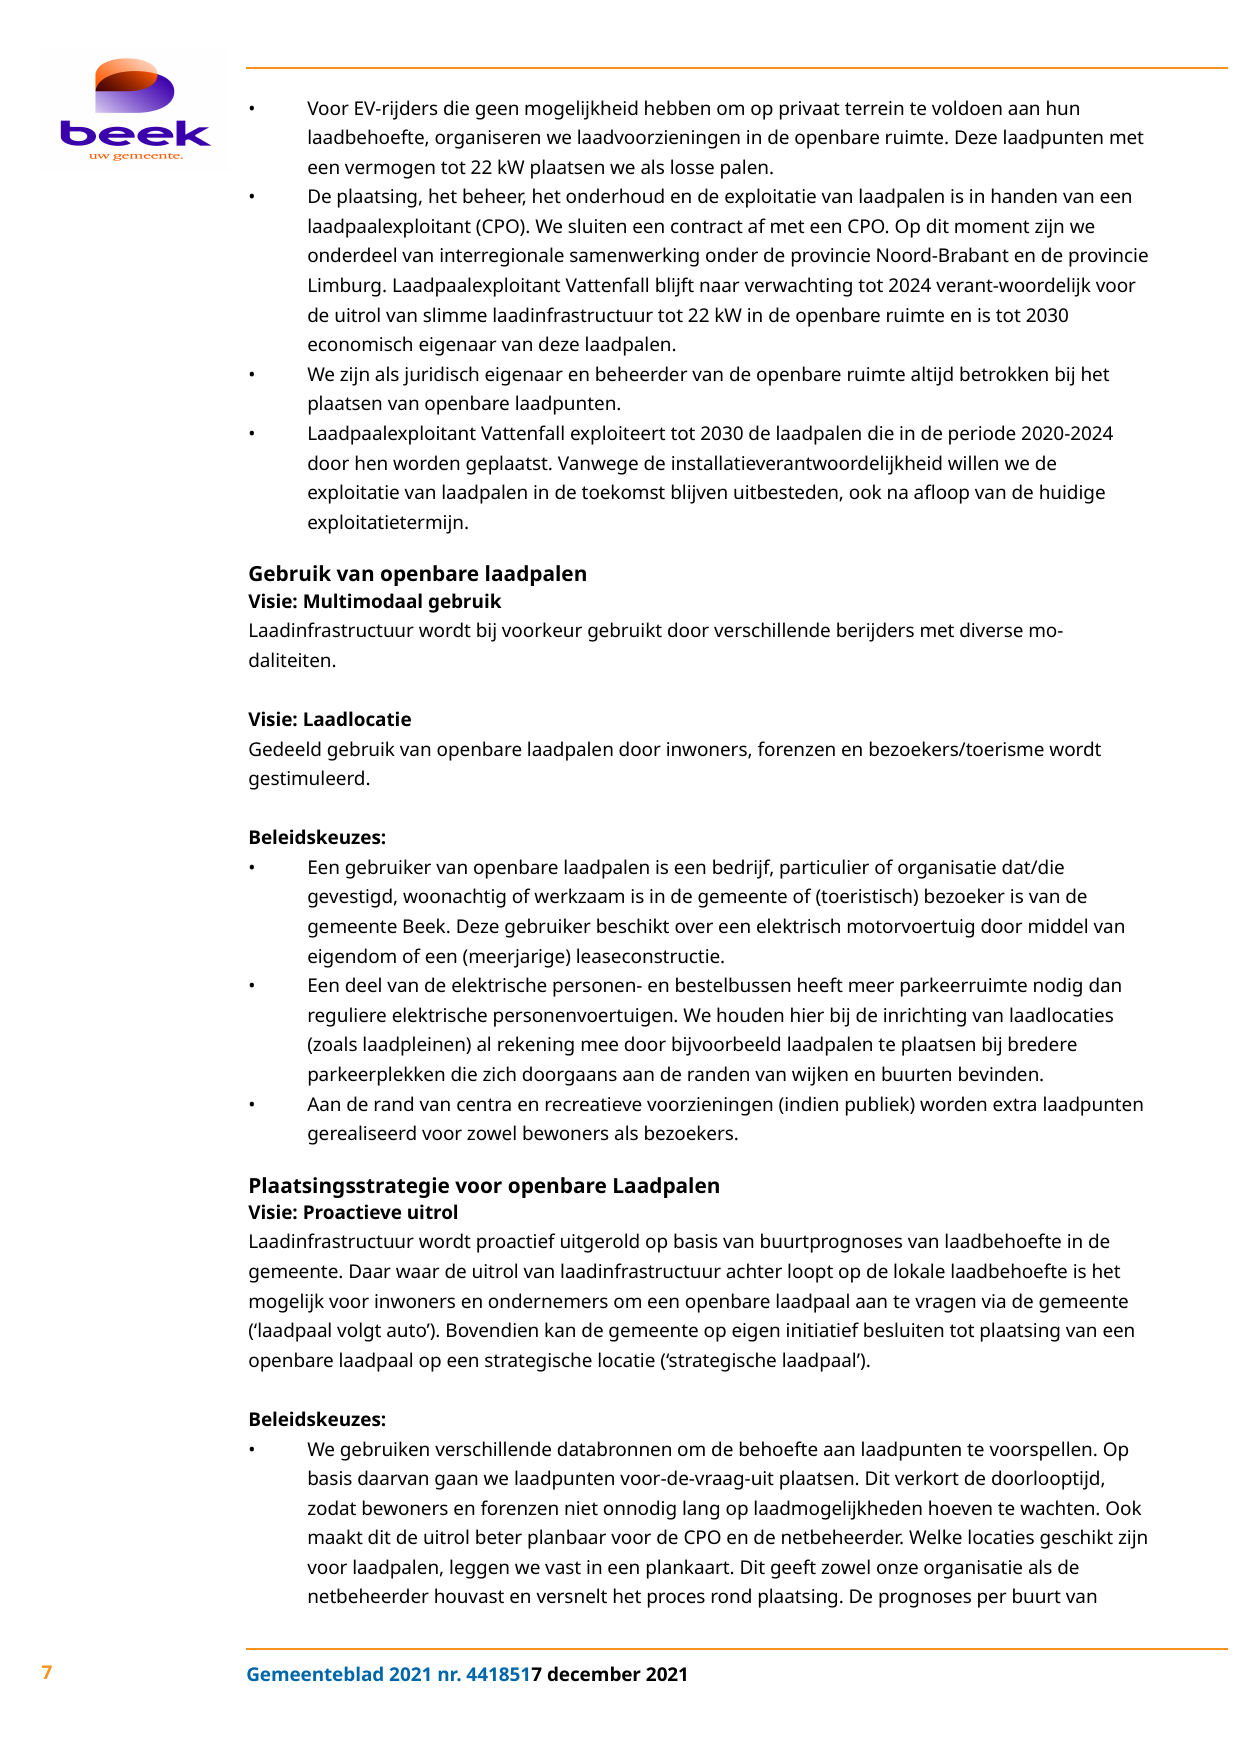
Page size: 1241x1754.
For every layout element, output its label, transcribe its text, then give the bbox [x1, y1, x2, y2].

picture [41, 47, 231, 172]
text Visie: Laadlocatie [248, 706, 1152, 732]
list Voor EV-rijders die geen mogelijkheid hebben om op privaat terrein te voldoen aan hun laadbehoefte, organiseren we laadvoorzieningen in de openbare ruimte. Deze laadpunten met een vermogen tot 22 kW plaatsen we als losse palen. [248, 95, 1152, 180]
text Plaatsingsstrategie voor openbare Laadpalen [248, 1171, 1152, 1199]
text Laadinfrastructuur wordt proactief uitgerold op basis van buurtprognoses van laadbehoefte in de gemeente. Daar waar de uitrol van laadinfrastructuur achter loopt op de lokale laadbehoefte is het mogelijk voor inwoners en ondernemers om een openbare laadpaal aan te vragen via de gemeente (‘laadpaal volgt auto’). Bovendien kan de gemeente op eigen initiatief besluiten tot plaatsing van een openbare laadpaal op een strategische locatie (‘strategische laadpaal’). [248, 1229, 1152, 1373]
text Visie: Proactieve uitrol [248, 1199, 1152, 1225]
list We zijn als juridisch eigenaar en beheerder van de openbare ruimte altijd betrokken bij het plaatsen van openbare laadpunten. [248, 361, 1152, 416]
list Laadpaalexploitant Vattenfall exploiteert tot 2030 de laadpalen die in de periode 2020-2024 door hen worden geplaatst. Vanwege de installatieverantwoordelijkheid willen we de exploitatie van laadpalen in de toekomst blijven uitbesteden, ook na afloop van de huidige exploitatietermijn. [248, 420, 1152, 535]
text Laadinfrastructuur wordt bij voorkeur gebruikt door verschillende berijders met diverse mo-daliteiten. [248, 617, 1152, 673]
list Een gebruiker van openbare laadpalen is een bedrijf, particulier of organisatie dat/die gevestigd, woonachtig of werkzaam is in de gemeente of (toeristisch) bezoeker is van de gemeente Beek. Deze gebruiker beschikt over een elektrisch motorvoertuig door middel van eigendom of een (meerjarige) leaseconstructie. [248, 854, 1152, 968]
list Aan de rand van centra en recreatieve voorzieningen (indien publiek) worden extra laadpunten gerealiseerd voor zowel bewoners als bezoekers. [248, 1091, 1152, 1146]
text Beleidskeuzes: [248, 824, 1152, 850]
text Visie: Multimodaal gebruik [248, 588, 1152, 613]
list Een deel van de elektrische personen- en bestelbussen heeft meer parkeerruimte nodig dan reguliere elektrische personenvoertuigen. We houden hier bij de inrichting van laadlocaties (zoals laadpleinen) al rekening mee door bijvoorbeeld laadpalen te plaatsen bij bredere parkeerplekken die zich doorgaans aan de randen van wijken en buurten bevinden. [248, 972, 1152, 1087]
text Gedeeld gebruik van openbare laadpalen door inwoners, forenzen en bezoekers/toerisme wordt gestimuleerd. [248, 736, 1152, 791]
list De plaatsing, het beheer, het onderhoud en de exploitatie van laadpalen is in handen van een laadpaalexploitant (CPO). We sluiten een contract af met een CPO. Op dit moment zijn we onderdeel van interregionale samenwerking onder de provincie Noord-Brabant en de provincie Limburg. Laadpaalexploitant Vattenfall blijft naar verwachting tot 2024 verant-woordelijk voor de uitrol van slimme laadinfrastructuur tot 22 kW in de openbare ruimte en is tot 2030 economisch eigenaar van deze laadpalen. [248, 183, 1152, 357]
list We gebruiken verschillende databronnen om de behoefte aan laadpunten te voorspellen. Op basis daarvan gaan we laadpunten voor-de-vraag-uit plaatsen. Dit verkort de doorlooptijd, zodat bewoners en forenzen niet onnodig lang op laadmogelijkheden hoeven te wachten. Ook maakt dit de uitrol beter planbaar voor de CPO en de netbeheerder. Welke locaties geschikt zijn voor laadpalen, leggen we vast in een plankaart. Dit geeft zowel onze organisatie als de netbeheerder houvast en versnelt het proces rond plaatsing. De prognoses per buurt van [248, 1436, 1152, 1609]
text Gebruik van openbare laadpalen [248, 559, 1152, 588]
text Beleidskeuzes: [248, 1406, 1152, 1432]
